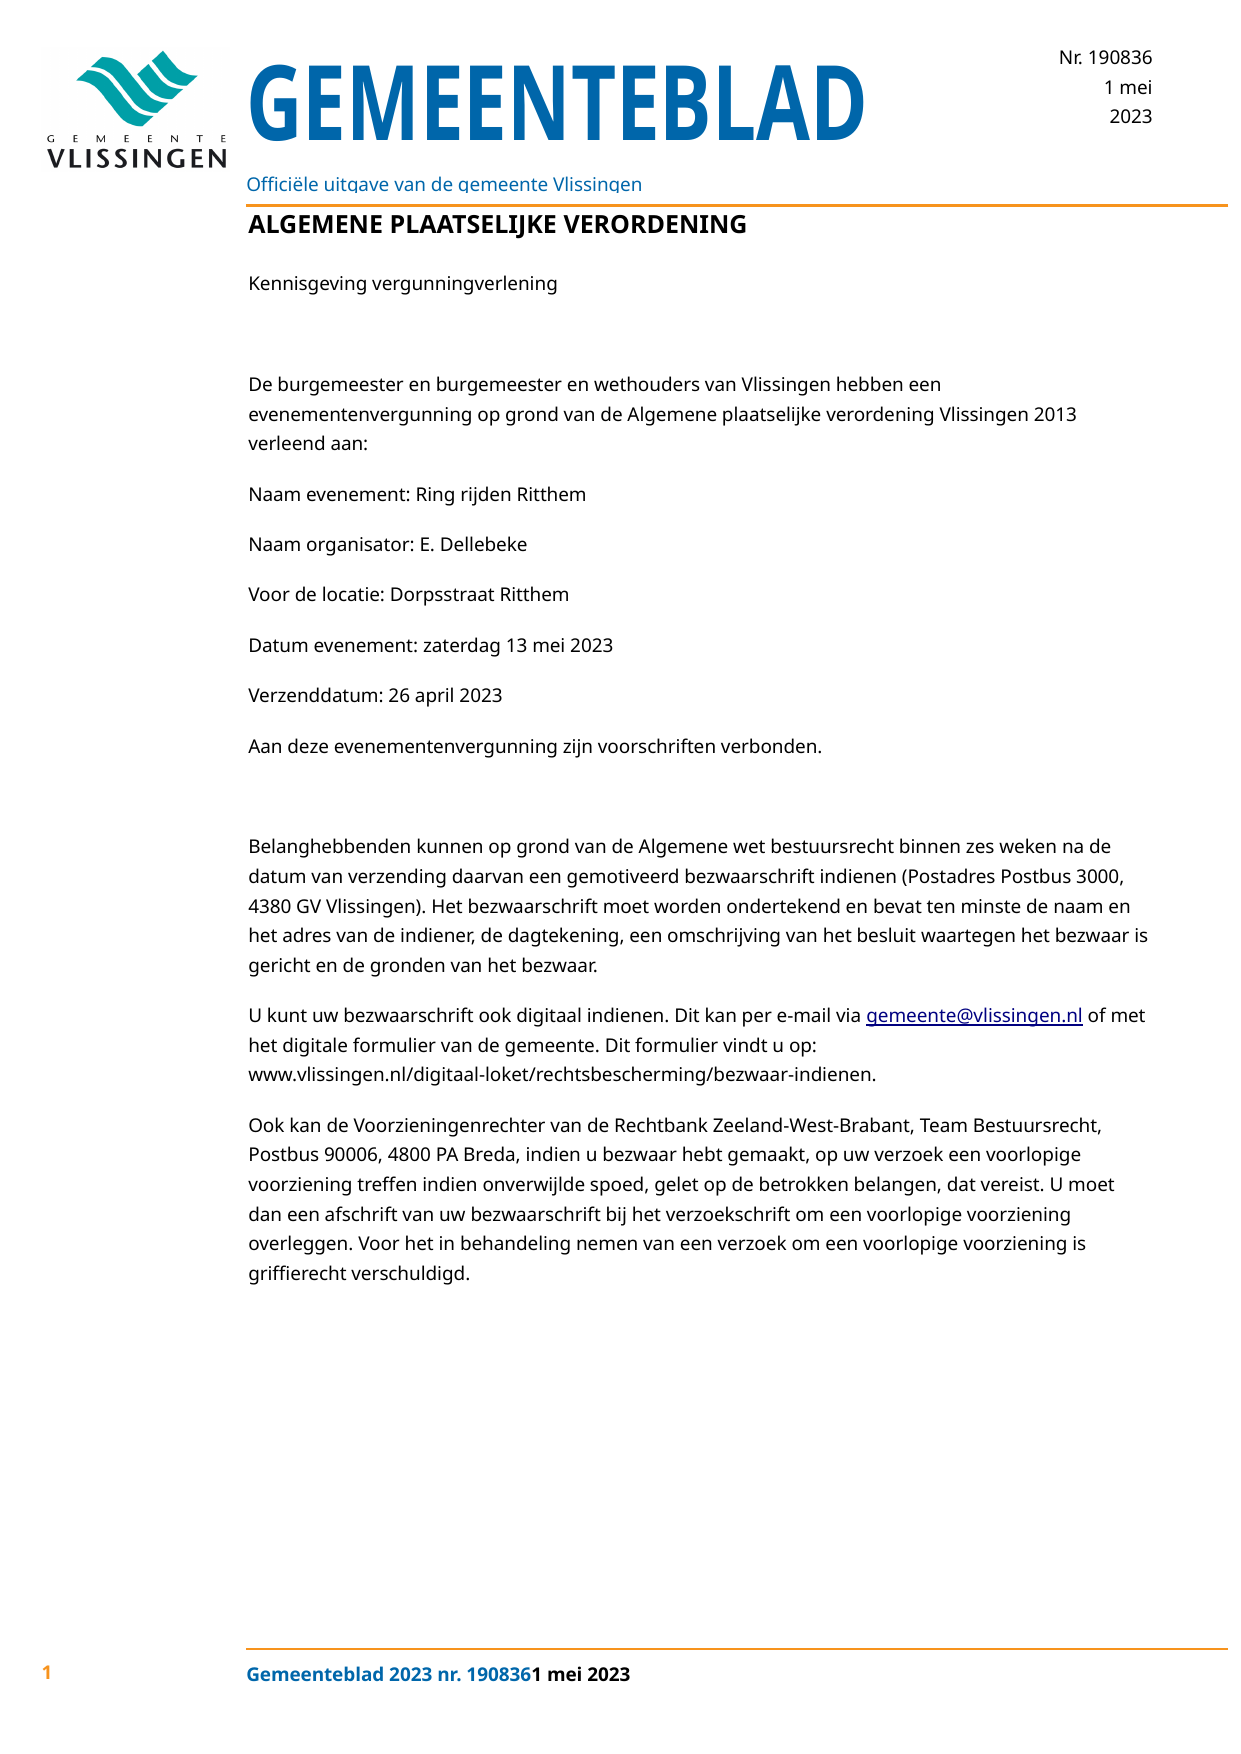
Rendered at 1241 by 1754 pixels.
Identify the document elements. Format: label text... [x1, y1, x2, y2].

text Belanghebbenden kunnen op grond van de Algemene wet bestuursrecht binnen zes weken na de datum van verzending daarvan een gemotiveerd bezwaarschrift indienen (Postadres Postbus 3000, 4380 GV Vlissingen). Het bezwaarschrift moet worden ondertekend en bevat ten minste de naam en het adres van de indiener, de dagtekening, een omschrijving van het besluit waartegen het bezwaar is gericht en de gronden van het bezwaar. [248, 834, 1152, 978]
text Naam organisator: E. Dellebeke [248, 531, 1152, 557]
text Verzenddatum: 26 april 2023 [248, 682, 1152, 708]
text Voor de locatie: Dorpsstraat Ritthem [248, 582, 1152, 607]
text Naam evenement: Ring rijden Ritthem [248, 481, 1152, 506]
text Kennisgeving vergunningverlening [248, 270, 1152, 296]
text Aan deze evenementenvergunning zijn voorschriften verbonden. [248, 733, 1152, 758]
text De burgemeester en burgemeester en wethouders van Vlissingen hebben een evenementenvergunning op grond van de Algemene plaatselijke verordening Vlissingen 2013 verleend aan: [248, 371, 1152, 456]
picture [41, 47, 231, 172]
text Ook kan de Voorzieningenrechter van de Rechtbank Zeeland-West-Brabant, Team Bestuursrecht, Postbus 90006, 4800 PA Breda, indien u bezwaar hebt gemaakt, op uw verzoek een voorlopige voorziening treffen indien onverwijlde spoed, gelet op de betrokken belangen, dat vereist. U moet dan een afschrift van uw bezwaarschrift bij het verzoekschrift om een voorlopige voorziening overleggen. Voor het in behandeling nemen van een verzoek om een voorlopige voorziening is griffierecht verschuldigd. [248, 1112, 1152, 1286]
text Datum evenement: zaterdag 13 mei 2023 [248, 632, 1152, 658]
text ALGEMENE PLAATSELIJKE VERORDENING [248, 207, 1152, 241]
text U kunt uw bezwaarschrift ook digitaal indienen. Dit kan per e-mail via gemeente@vlissingen.nl of met het digitale formulier van de gemeente. Dit formulier vindt u op: www.vlissingen.nl/digitaal-loket/rechtsbescherming/bezwaar-indienen. [248, 1002, 1152, 1087]
